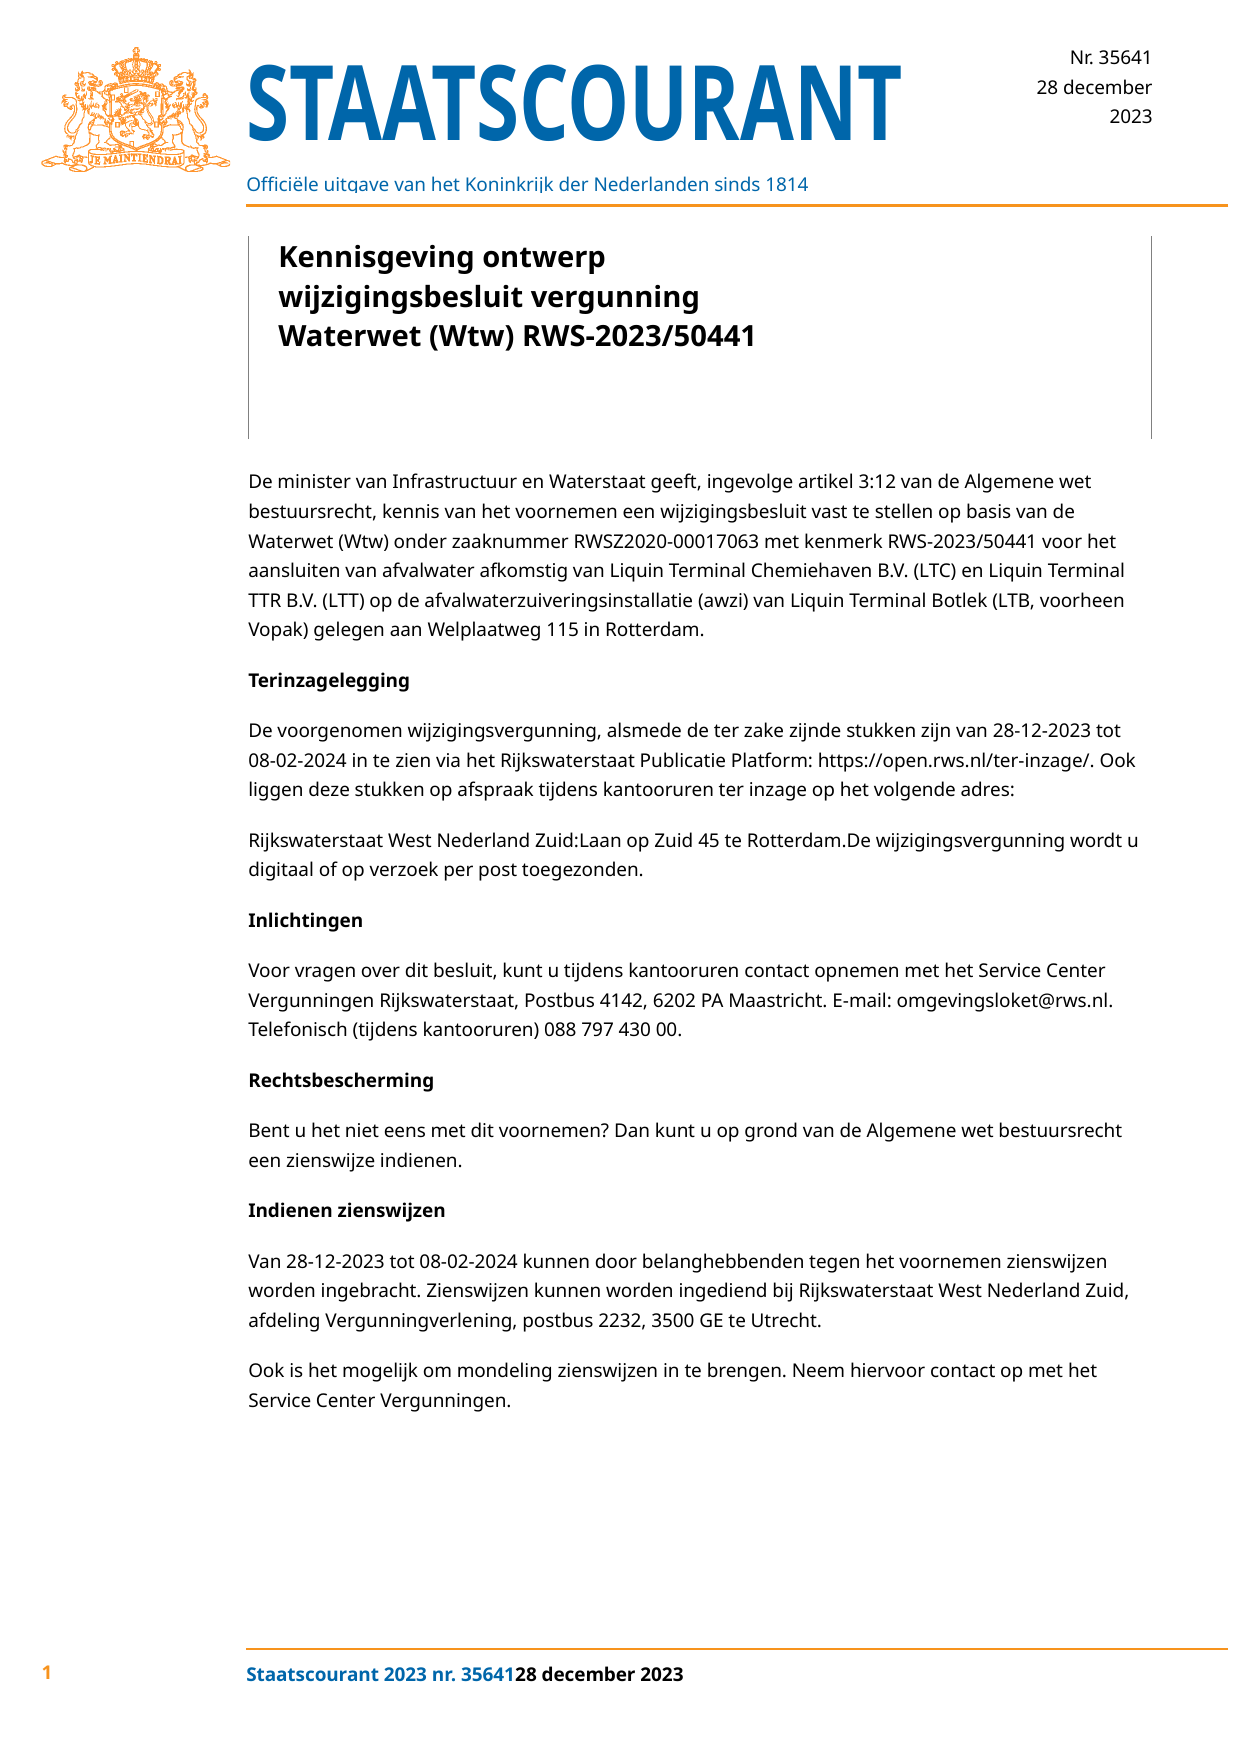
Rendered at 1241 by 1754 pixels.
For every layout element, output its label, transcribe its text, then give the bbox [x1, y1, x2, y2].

picture [41, 47, 231, 172]
text De voorgenomen wijzigingsvergunning, alsmede de ter zake zijnde stukken zijn van 28-12-2023 tot 08-02-2024 in te zien via het Rijkswaterstaat Publicatie Platform: https://open.rws.nl/ter-inzage/. Ook liggen deze stukken op afspraak tijdens kantooruren ter inzage op het volgende adres: [248, 717, 1152, 802]
text De minister van Infrastructuur en Waterstaat geeft, ingevolge artikel 3:12 van de Algemene wet bestuursrecht, kennis van het voornemen een wijzigingsbesluit vast te stellen op basis van de Waterwet (Wtw) onder zaaknummer RWSZ2020-00017063 met kenmerk RWS-2023/50441 voor het aansluiten van afvalwater afkomstig van Liquin Terminal Chemiehaven B.V. (LTC) en Liquin Terminal TTR B.V. (LTT) op de afvalwaterzuiveringsinstallatie (awzi) van Liquin Terminal Botlek (LTB, voorheen Vopak) gelegen aan Welplaatweg 115 in Rotterdam. [248, 469, 1152, 642]
text Rijkswaterstaat West Nederland Zuid:Laan op Zuid 45 te Rotterdam.De wijzigingsvergunning wordt u digitaal of op verzoek per post toegezonden. [248, 827, 1152, 882]
table_header [1090, 236, 1151, 413]
picture [912, 236, 1090, 414]
text Voor vragen over dit besluit, kunt u tijdens kantooruren contact opnemen met het Service Center Vergunningen Rijkswaterstaat, Postbus 4142, 6202 PA Maastricht. E-mail: omgevingsloket@rws.nl. Telefonisch (tijdens kantooruren) 088 797 430 00. [248, 957, 1152, 1042]
text Inlichtingen [248, 907, 1152, 933]
text Ook is het mogelijk om mondeling zienswijzen in te brengen. Neem hiervoor contact op met het Service Center Vergunningen. [248, 1357, 1152, 1413]
text Terinzagelegging [248, 667, 1152, 693]
text Van 28-12-2023 tot 08-02-2024 kunnen door belanghebbenden tegen het voornemen zienswijzen worden ingebracht. Zienswijzen kunnen worden ingediend bij Rijkswaterstaat West Nederland Zuid, afdeling Vergunningverlening, postbus 2232, 3500 GE te Utrecht. [248, 1248, 1152, 1333]
table_header [850, 236, 912, 413]
text Bent u het niet eens met dit voornemen? Dan kunt u op grond van de Algemene wet bestuursrecht een zienswijze indienen. [248, 1117, 1152, 1173]
table_header Kennisgeving ontwerp wijzigingsbesluit vergunning Waterwet (Wtw) RWS-2023/50441 [249, 236, 850, 439]
text Rechtsbescherming [248, 1067, 1152, 1093]
table_header [850, 414, 1151, 439]
text Indienen zienswijzen [248, 1197, 1152, 1223]
